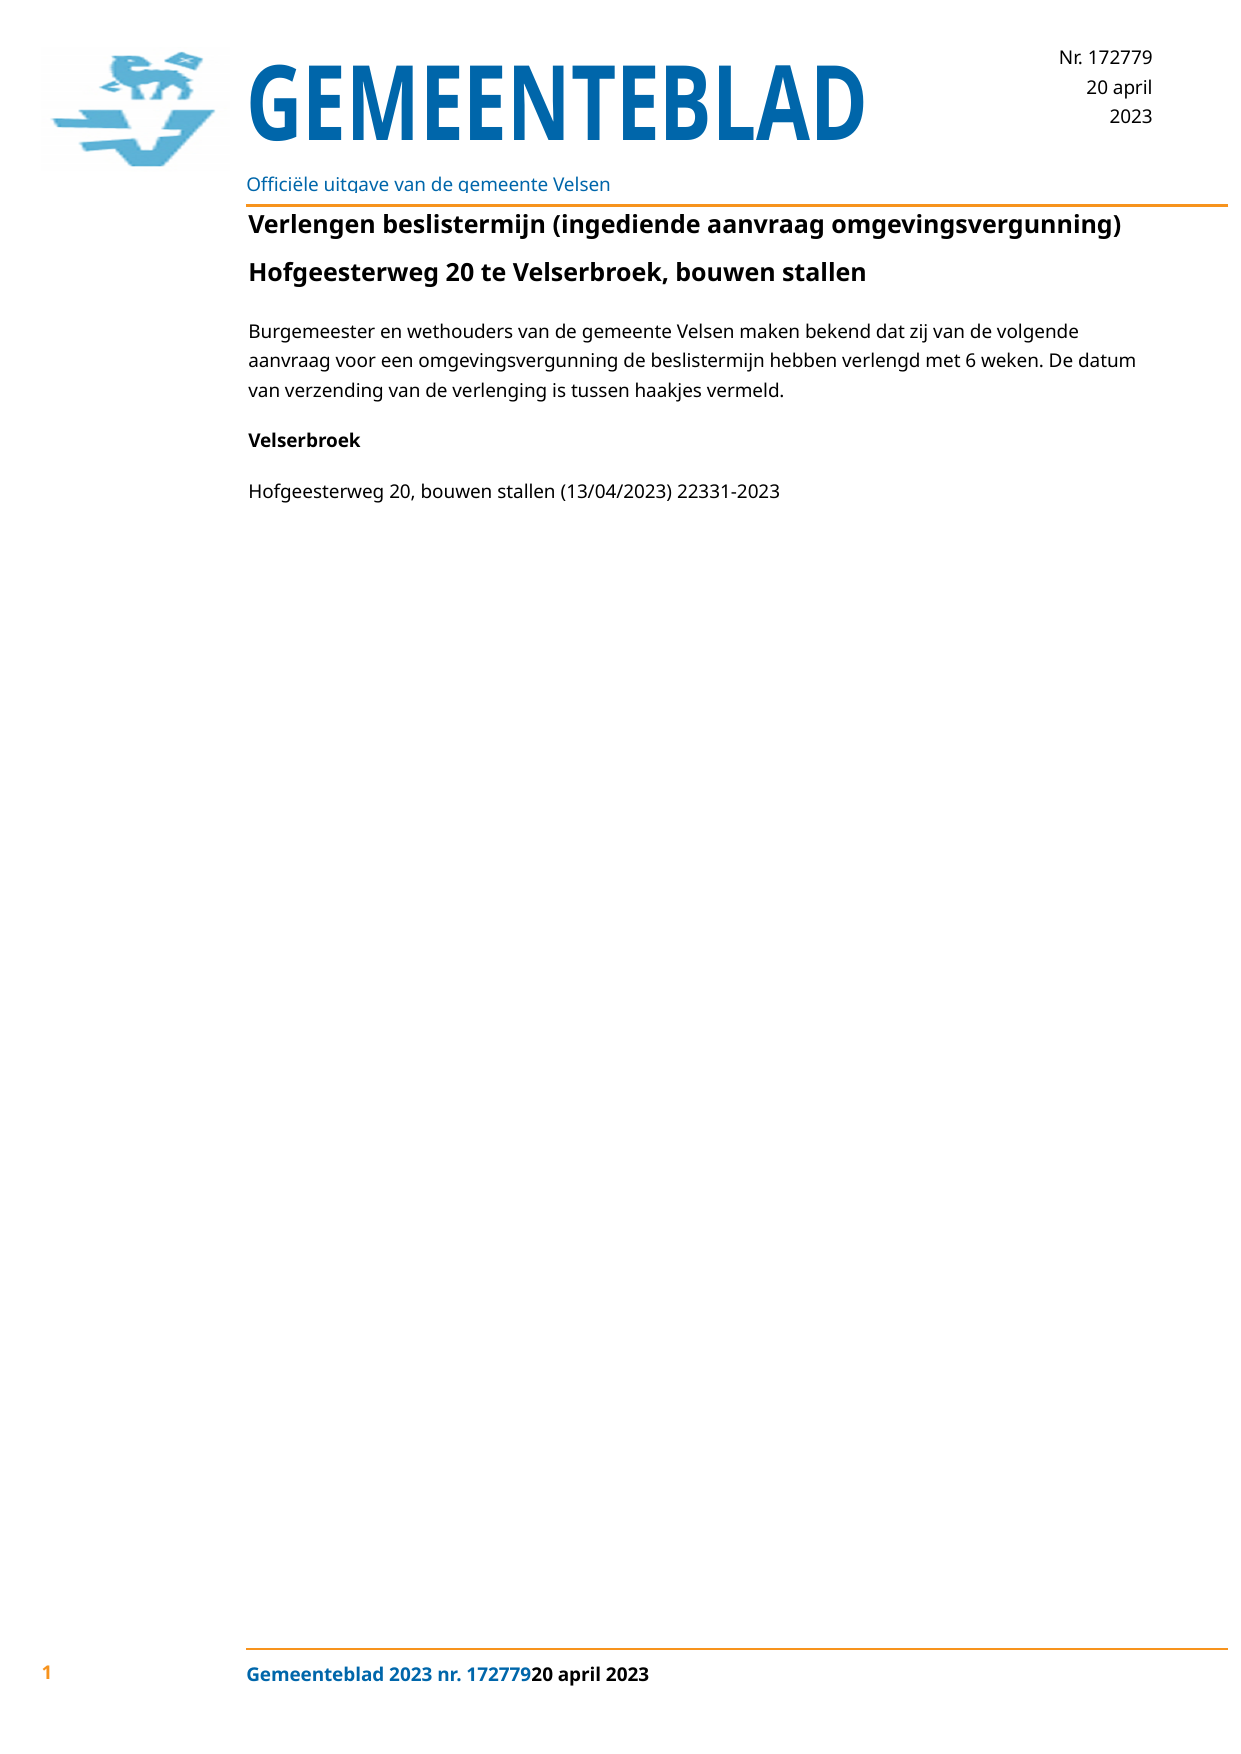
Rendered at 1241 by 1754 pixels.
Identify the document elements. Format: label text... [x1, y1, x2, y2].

text Velserbroek [248, 427, 1152, 453]
picture [41, 47, 231, 172]
text Hofgeesterweg 20, bouwen stallen (13/04/2023) 22331-2023 [248, 478, 1152, 504]
text Burgemeester en wethouders van de gemeente Velsen maken bekend dat zij van de volgende aanvraag voor een omgevingsvergunning de beslistermijn hebben verlengd met 6 weken. De datum van verzending van de verlenging is tussen haakjes vermeld. [248, 318, 1152, 403]
text Verlengen beslistermijn (ingediende aanvraag omgevingsvergunning) Hofgeesterweg 20 te Velserbroek, bouwen stallen [248, 207, 1152, 288]
